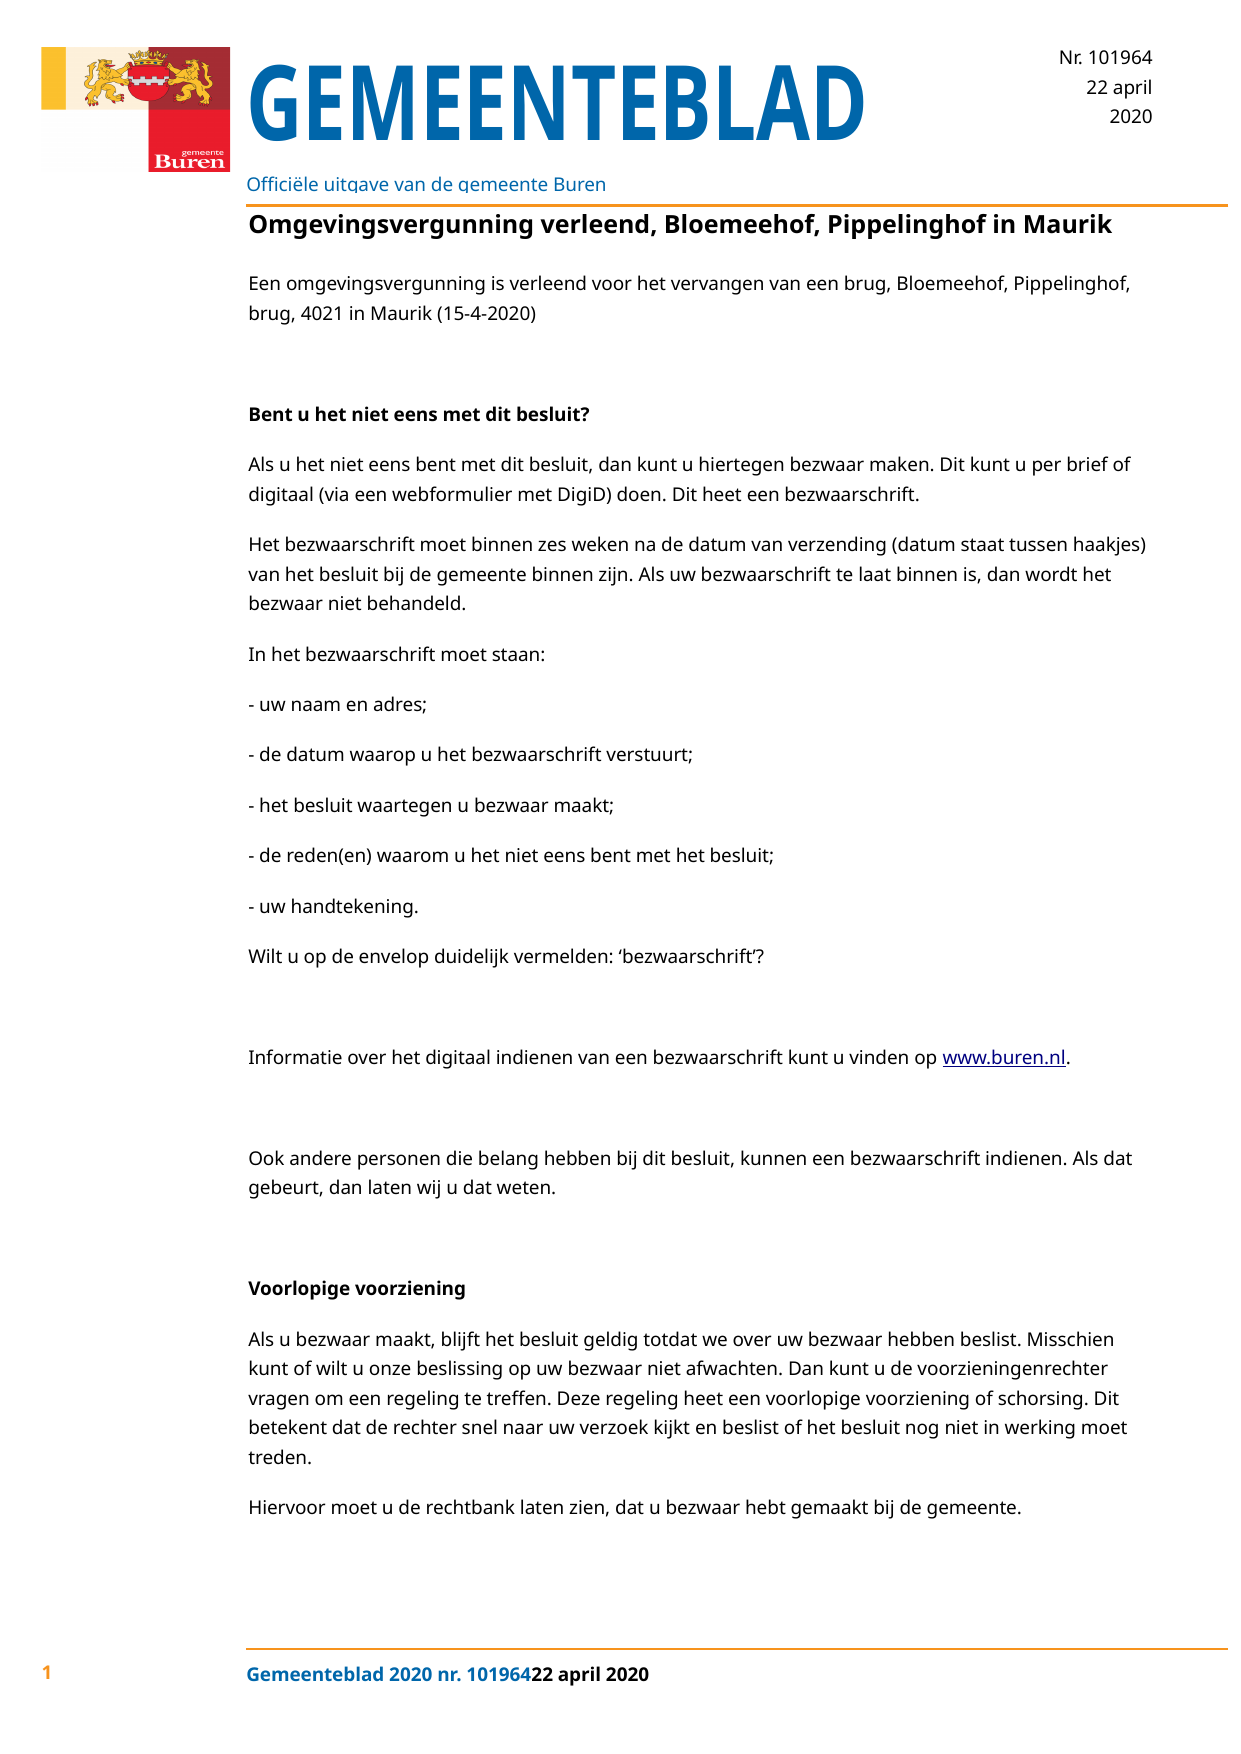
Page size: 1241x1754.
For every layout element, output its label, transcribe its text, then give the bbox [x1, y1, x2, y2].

text - de reden(en) waarom u het niet eens bent met het besluit; [248, 842, 1152, 868]
text Een omgevingsvergunning is verleend voor het vervangen van een brug, Bloemeehof, Pippelinghof, brug, 4021 in Maurik (15-4-2020) [248, 270, 1152, 326]
picture [41, 47, 231, 172]
text Ook andere personen die belang hebben bij dit besluit, kunnen een bezwaarschrift indienen. Als dat gebeurt, dan laten wij u dat weten. [248, 1145, 1152, 1200]
text Informatie over het digitaal indienen van een bezwaarschrift kunt u vinden op www.buren.nl. [248, 1044, 1152, 1070]
text - de datum waarop u het bezwaarschrift verstuurt; [248, 742, 1152, 767]
text Als u bezwaar maakt, blijft het besluit geldig totdat we over uw bezwaar hebben beslist. Misschien kunt of wilt u onze beslissing op uw bezwaar niet afwachten. Dan kunt u de voorzieningenrechter vragen om een regeling te treffen. Deze regeling heet een voorlopige voorziening of schorsing. Dit betekent dat de rechter snel naar uw verzoek kijkt en beslist of het besluit nog niet in werking moet treden. [248, 1326, 1152, 1470]
text Voorlopige voorziening [248, 1275, 1152, 1301]
text Als u het niet eens bent met dit besluit, dan kunt u hiertegen bezwaar maken. Dit kunt u per brief of digitaal (via een webformulier met DigiD) doen. Dit heet een bezwaarschrift. [248, 451, 1152, 506]
text Het bezwaarschrift moet binnen zes weken na de datum van verzending (datum staat tussen haakjes) van het besluit bij de gemeente binnen zijn. Als uw bezwaarschrift te laat binnen is, dan wordt het bezwaar niet behandeld. [248, 531, 1152, 616]
text In het bezwaarschrift moet staan: [248, 641, 1152, 666]
text - uw naam en adres; [248, 691, 1152, 717]
text - uw handtekening. [248, 893, 1152, 918]
text Bent u het niet eens met dit besluit? [248, 401, 1152, 426]
text Hiervoor moet u de rechtbank laten zien, dat u bezwaar hebt gemaakt bij de gemeente. [248, 1494, 1152, 1520]
text - het besluit waartegen u bezwaar maakt; [248, 792, 1152, 818]
text Wilt u op de envelop duidelijk vermelden: ‘bezwaarschrift’? [248, 943, 1152, 969]
text Omgevingsvergunning verleend, Bloemeehof, Pippelinghof in Maurik [248, 207, 1152, 241]
